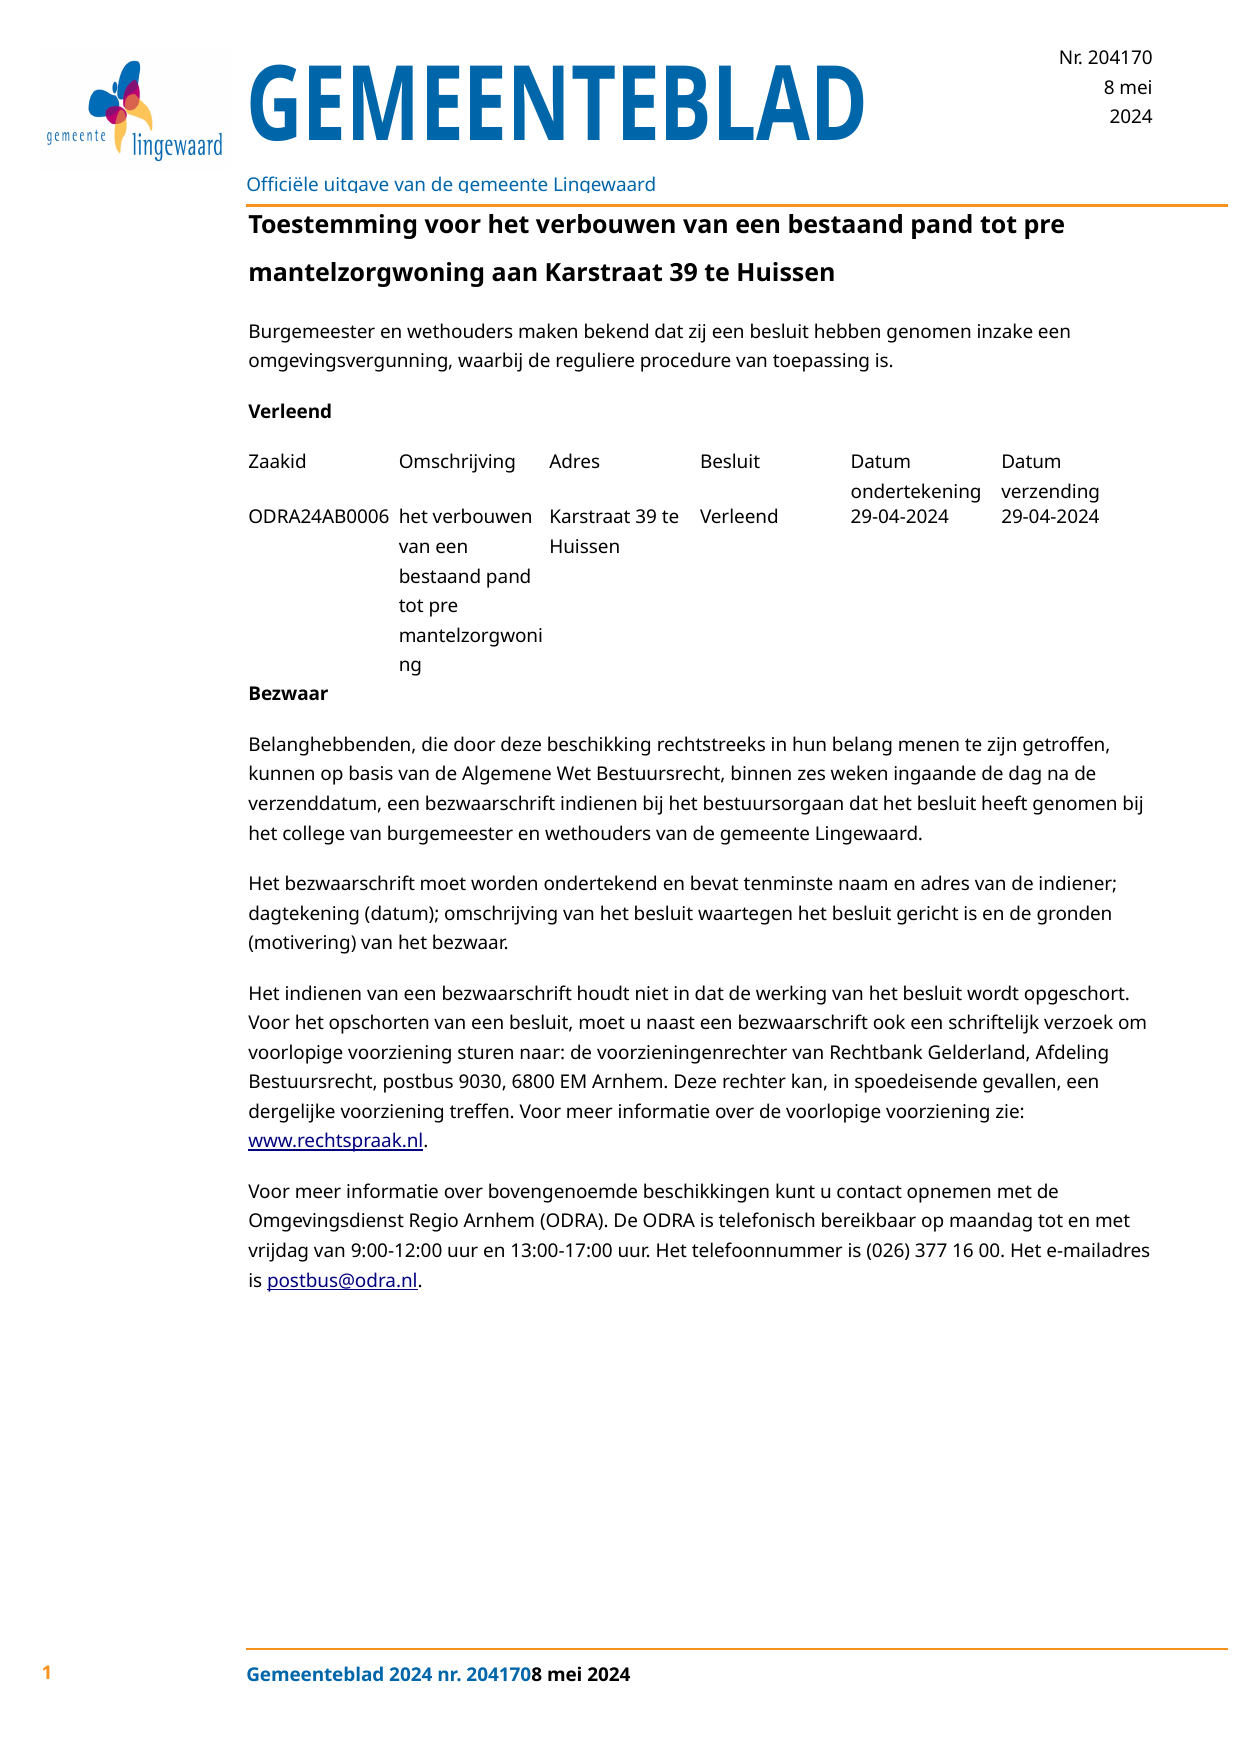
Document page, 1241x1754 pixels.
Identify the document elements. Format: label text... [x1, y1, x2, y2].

table_header Omschrijving [399, 449, 549, 504]
text Het bezwaarschrift moet worden ondertekend en bevat tenminste naam en adres van de indiener; dagtekening (datum); omschrijving van het besluit waartegen het besluit gericht is en de gronden (motivering) van het bezwaar. [248, 870, 1152, 955]
text Belanghebbenden, die door deze beschikking rechtstreeks in hun belang menen te zijn getroffen, kunnen op basis van de Algemene Wet Bestuursrecht, binnen zes weken ingaande de dag na de verzenddatum, een bezwaarschrift indienen bij het bestuursorgaan dat het besluit heeft genomen bij het college van burgemeester en wethouders van de gemeente Lingewaard. [248, 731, 1152, 846]
text Toestemming voor het verbouwen van een bestaand pand tot pre mantelzorgwoning aan Karstraat 39 te Huissen [248, 207, 1152, 288]
table_cell ODRA24AB0006 [248, 504, 398, 677]
text Verleend [248, 398, 1152, 424]
text Voor meer informatie over bovengenoemde beschikkingen kunt u contact opnemen met de Omgevingsdienst Regio Arnhem (ODRA). De ODRA is telefonisch bereikbaar op maandag tot en met vrijdag van 9:00-12:00 uur en 13:00-17:00 uur. Het telefoonnummer is (026) 377 16 00. Het e-mailadres is postbus@odra.nl. [248, 1178, 1152, 1293]
table_cell Karstraat 39 te Huissen [549, 504, 700, 677]
table_header Besluit [700, 449, 850, 504]
picture [41, 47, 231, 172]
table_cell 29-04-2024 [1001, 504, 1152, 677]
text Bezwaar [248, 681, 1152, 706]
table_header Datum ondertekening [850, 449, 1001, 504]
text Het indienen van een bezwaarschrift houdt niet in dat de werking van het besluit wordt opgeschort. Voor het opschorten van een besluit, moet u naast een bezwaarschrift ook een schriftelijk verzoek om voorlopige voorziening sturen naar: de voorzieningenrechter van Rechtbank Gelderland, Afdeling Bestuursrecht, postbus 9030, 6800 EM Arnhem. Deze rechter kan, in spoedeisende gevallen, een dergelijke voorziening treffen. Voor meer informatie over de voorlopige voorziening zie: www.rechtspraak.nl. [248, 980, 1152, 1153]
table_header Zaakid [248, 449, 398, 504]
text Burgemeester en wethouders maken bekend dat zij een besluit hebben genomen inzake een omgevingsvergunning, waarbij de reguliere procedure van toepassing is. [248, 318, 1152, 373]
table_cell Verleend [700, 504, 850, 677]
table_cell 29-04-2024 [850, 504, 1001, 677]
table_header Datum verzending [1001, 449, 1152, 504]
table_header Adres [549, 449, 700, 504]
table_cell het verbouwen van een bestaand pand tot pre mantelzorgwoning [399, 504, 549, 677]
